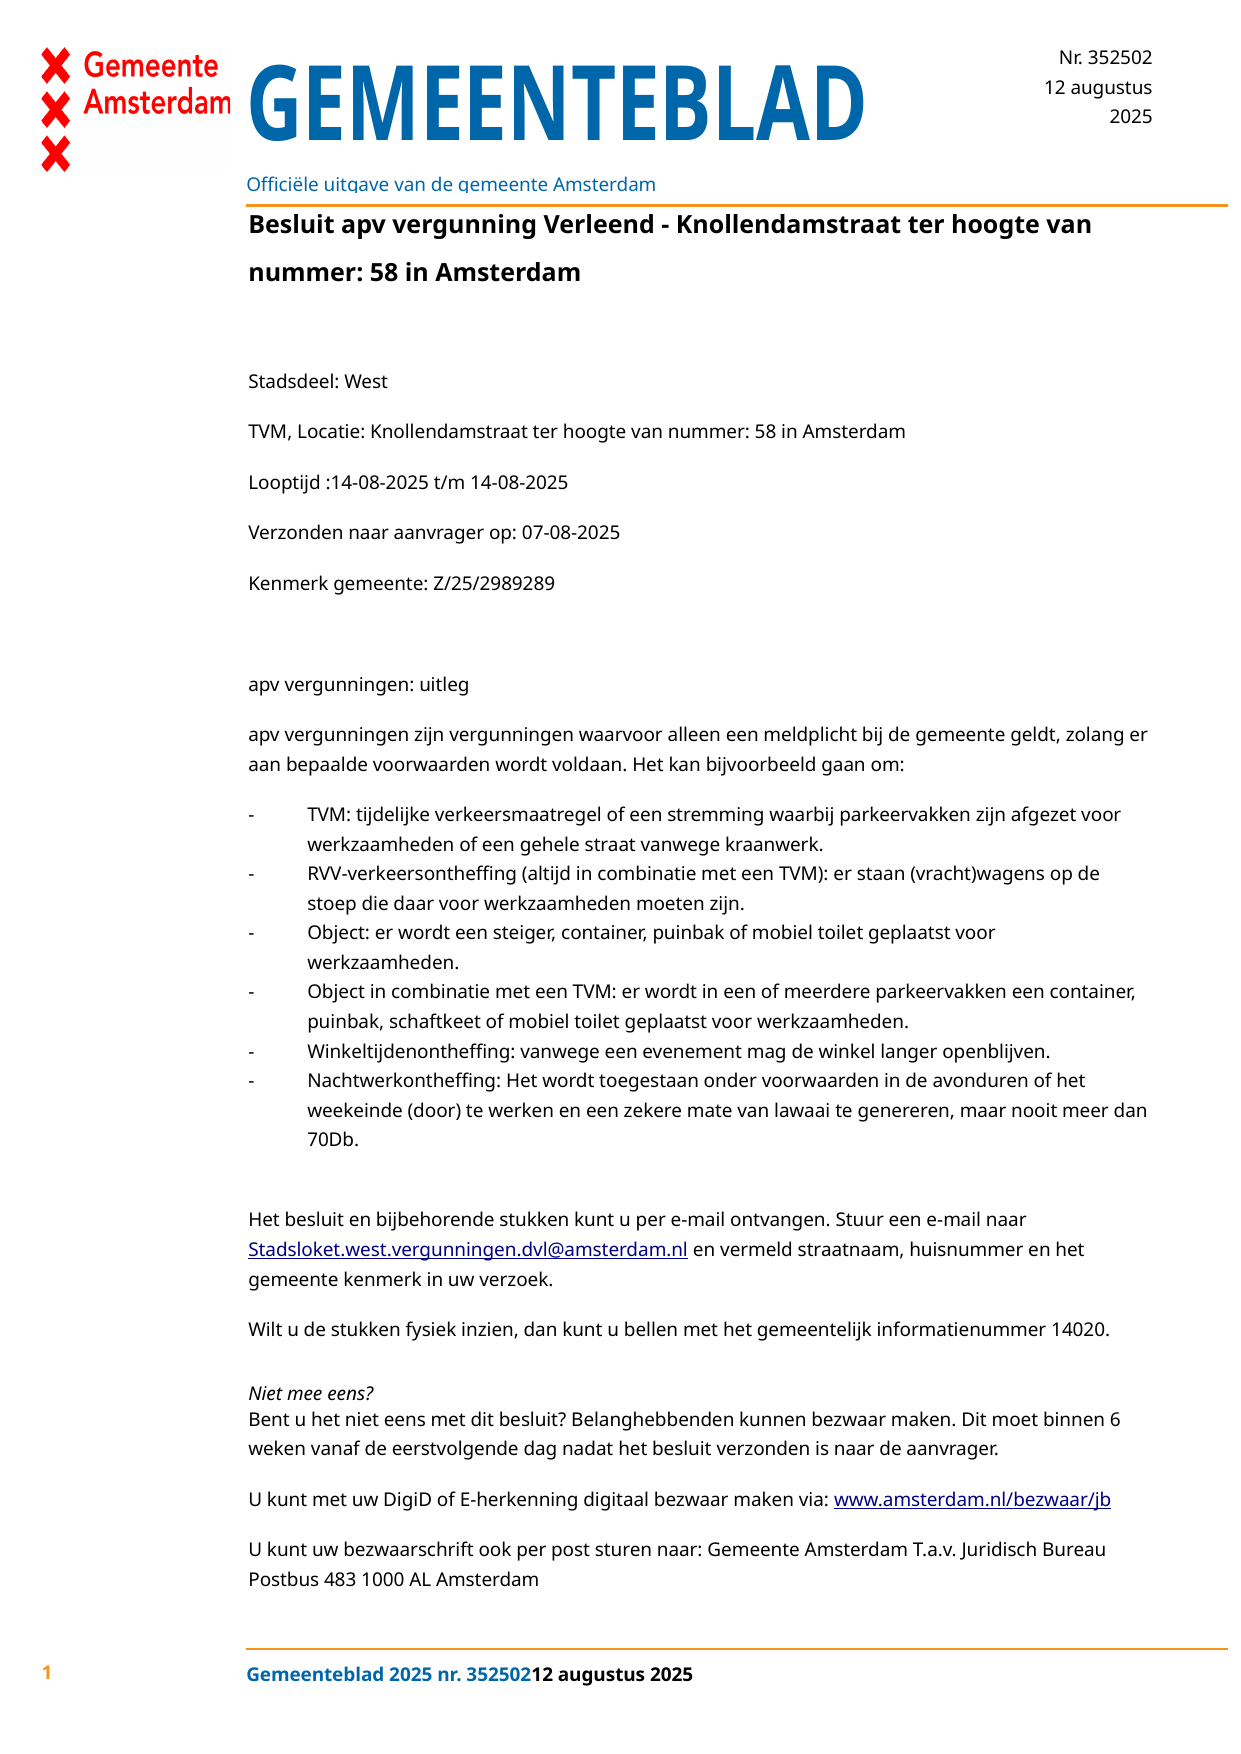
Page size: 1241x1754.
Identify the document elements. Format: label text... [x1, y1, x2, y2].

list Winkeltijdenontheffing: vanwege een evenement mag de winkel langer openblijven. [248, 1038, 1152, 1064]
text apv vergunningen zijn vergunningen waarvoor alleen een meldplicht bij de gemeente geldt, zolang er aan bepaalde voorwaarden wordt voldaan. Het kan bijvoorbeeld gaan om: [248, 721, 1152, 777]
text Looptijd :14-08-2025 t/m 14-08-2025 [248, 469, 1152, 495]
text Verzonden naar aanvrager op: 07-08-2025 [248, 519, 1152, 545]
list Nachtwerkontheffing: Het wordt toegestaan onder voorwaarden in de avonduren of het weekeinde (door) te werken en een zekere mate van lawaai te genereren, maar nooit meer dan 70Db. [248, 1067, 1152, 1152]
text apv vergunningen: uitleg [248, 671, 1152, 697]
list TVM: tijdelijke verkeersmaatregel of een stremming waarbij parkeervakken zijn afgezet voor werkzaamheden of een gehele straat vanwege kraanwerk. [248, 801, 1152, 857]
list Object: er wordt een steiger, container, puinbak of mobiel toilet geplaatst voor werkzaamheden. [248, 919, 1152, 975]
text U kunt met uw DigiD of E-herkenning digitaal bezwaar maken via: www.amsterdam.nl/bezwaar/jb [248, 1486, 1152, 1512]
text Besluit apv vergunning Verleend - Knollendamstraat ter hoogte van nummer: 58 in Amsterdam [248, 207, 1152, 288]
text Stadsdeel: West [248, 368, 1152, 394]
text U kunt uw bezwaarschrift ook per post sturen naar: Gemeente Amsterdam T.a.v. Juridisch Bureau Postbus 483 1000 AL Amsterdam [248, 1536, 1152, 1592]
list Object in combinatie met een TVM: er wordt in een of meerdere parkeervakken een container, puinbak, schaftkeet of mobiel toilet geplaatst voor werkzaamheden. [248, 979, 1152, 1034]
list RVV-verkeersontheffing (altijd in combinatie met een TVM): er staan (vracht)wagens op de stoep die daar voor werkzaamheden moeten zijn. [248, 860, 1152, 916]
text Het besluit en bijbehorende stukken kunt u per e-mail ontvangen. Stuur een e-mail naar Stadsloket.west.vergunningen.dvl@amsterdam.nl en vermeld straatnaam, huisnummer en het gemeente kenmerk in uw verzoek. [248, 1207, 1152, 1292]
picture [41, 47, 231, 172]
text Kenmerk gemeente: Z/25/2989289 [248, 570, 1152, 596]
text Wilt u de stukken fysiek inzien, dan kunt u bellen met het gemeentelijk informatienummer 14020. [248, 1316, 1152, 1342]
text Bent u het niet eens met dit besluit? Belanghebbenden kunnen bezwaar maken. Dit moet binnen 6 weken vanaf de eerstvolgende dag nadat het besluit verzonden is naar de aanvrager. [248, 1406, 1152, 1461]
text Niet mee eens? [248, 1380, 1152, 1406]
text TVM, Locatie: Knollendamstraat ter hoogte van nummer: 58 in Amsterdam [248, 419, 1152, 444]
